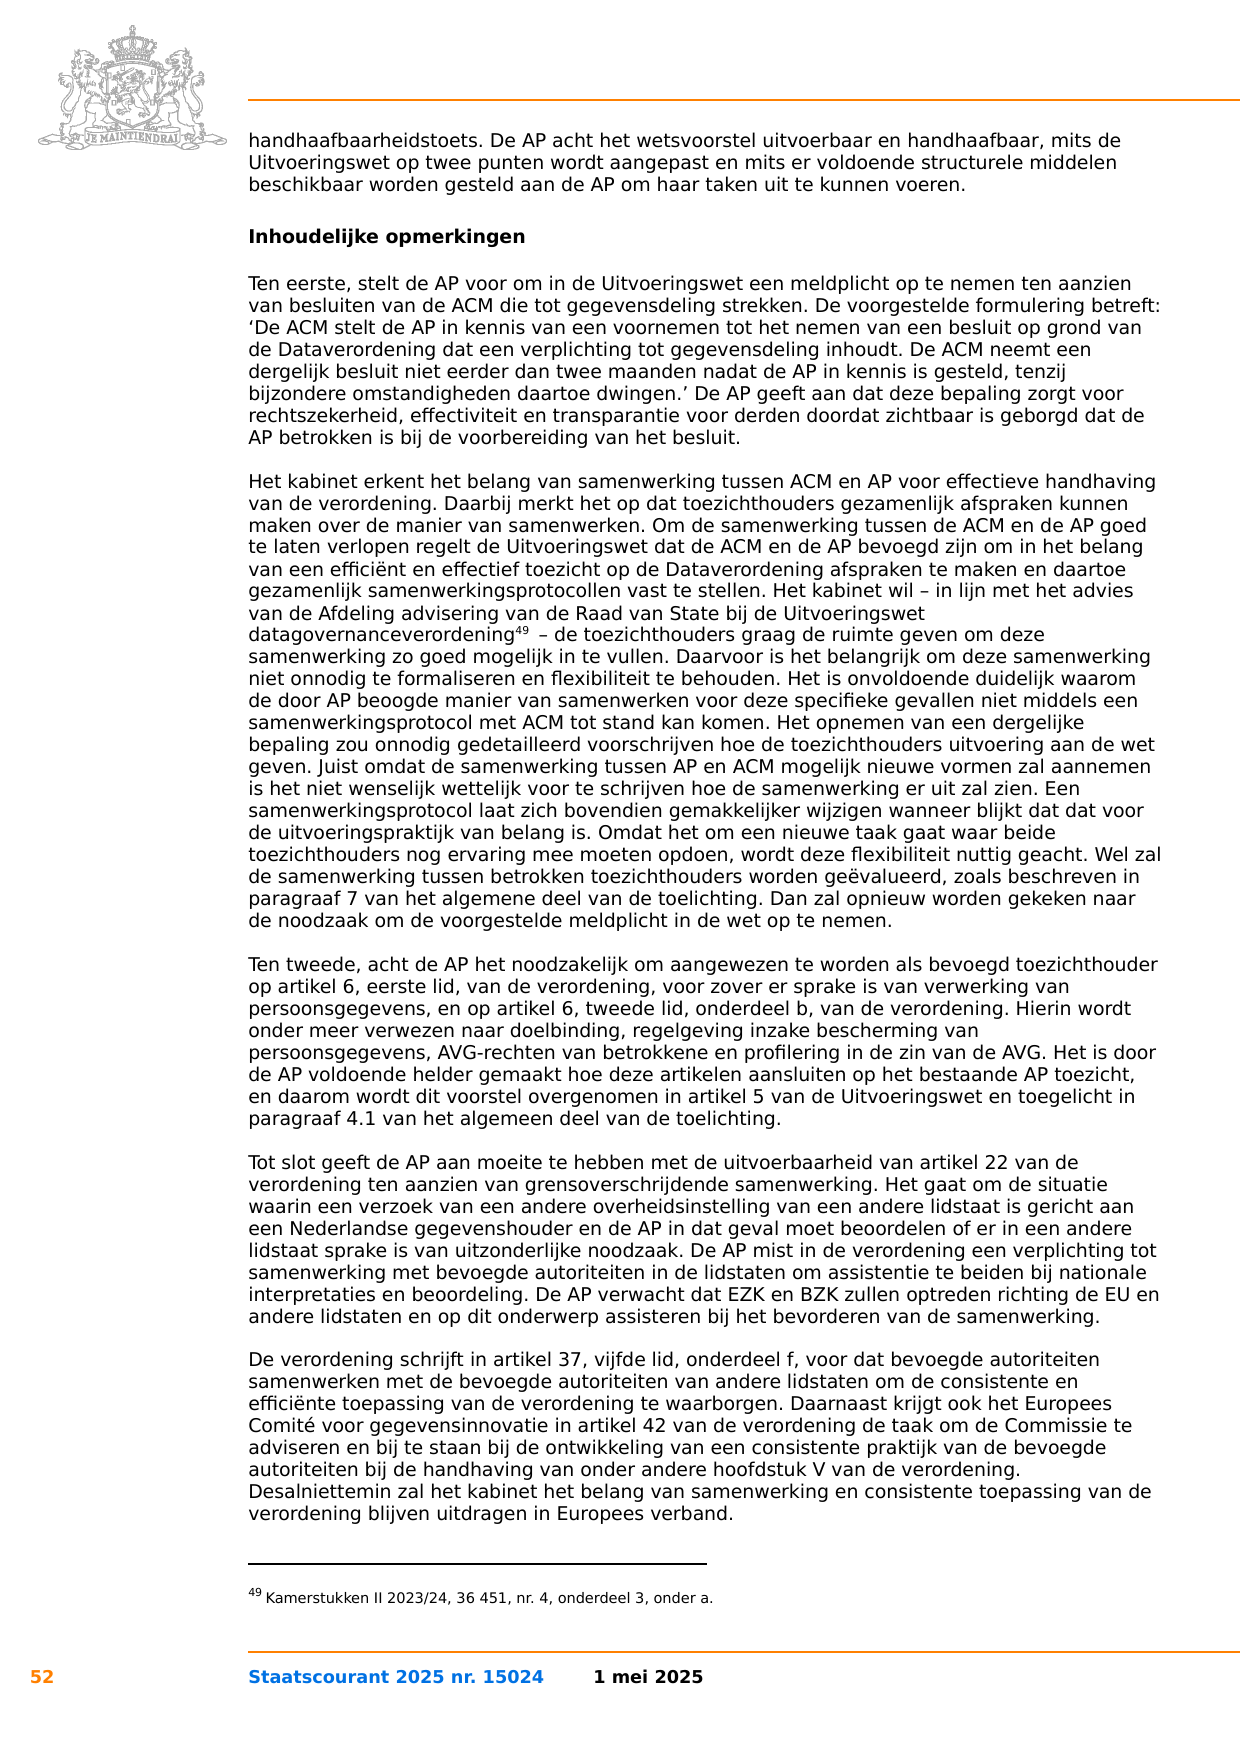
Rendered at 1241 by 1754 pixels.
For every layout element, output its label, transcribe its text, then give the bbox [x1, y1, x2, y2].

text Kamerstukken II 2023/24, 36 451, nr. 4, onderdeel 3, onder a. [248, 1586, 1163, 1608]
text Ten tweede, acht de AP het noodzakelijk om aangewezen te worden als bevoegd toezichthouder op artikel 6, eerste lid, van de verordening, voor zover er sprake is van verwerking van persoonsgegevens, en op artikel 6, tweede lid, onderdeel b, van de verordening. Hierin wordt onder meer verwezen naar doelbinding, regelgeving inzake bescherming van persoonsgegevens, AVG-rechten van betrokkene en profilering in de zin van de AVG. Het is door de AP voldoende helder gemaakt hoe deze artikelen aansluiten op het bestaande AP toezicht, en daarom wordt dit voorstel overgenomen in artikel 5 van de Uitvoeringswet en toegelicht in paragraaf 4.1 van het algemeen deel van de toelichting. [248, 954, 1163, 1130]
text handhaafbaarheidstoets. De AP acht het wetsvoorstel uitvoerbaar en handhaafbaar, mits de Uitvoeringswet op twee punten wordt aangepast en mits er voldoende structurele middelen beschikbaar worden gesteld aan de AP om haar taken uit te kunnen voeren. [248, 130, 1163, 196]
picture [38, 25, 227, 150]
subtitle Inhoudelijke opmerkingen [248, 226, 1163, 248]
text De verordening schrijft in artikel 37, vijfde lid, onderdeel f, voor dat bevoegde autoriteiten samenwerken met de bevoegde autoriteiten van andere lidstaten om de consistente en efficiënte toepassing van de verordening te waarborgen. Daarnaast krijgt ook het Europees Comité voor gegevensinnovatie in artikel 42 van de verordening de taak om de Commissie te adviseren en bij te staan bij de ontwikkeling van een consistente praktijk van de bevoegde autoriteiten bij de handhaving van onder andere hoofdstuk V van de verordening. Desalniettemin zal het kabinet het belang van samenwerking en consistente toepassing van de verordening blijven uitdragen in Europees verband. [248, 1349, 1163, 1525]
text Het kabinet erkent het belang van samenwerking tussen ACM en AP voor effectieve handhaving van de verordening. Daarbij merkt het op dat toezichthouders gezamenlijk afspraken kunnen maken over de manier van samenwerken. Om de samenwerking tussen de ACM en de AP goed te laten verlopen regelt de Uitvoeringswet dat de ACM en de AP bevoegd zijn om in het belang van een efficiënt en effectief toezicht op de Dataverordening afspraken te maken en daartoe gezamenlijk samenwerkingsprotocollen vast te stellen. Het kabinet wil – in lijn met het advies van de Afdeling advisering van de Raad van State bij de Uitvoeringswet datagovernanceverordening – de toezichthouders graag de ruimte geven om deze samenwerking zo goed mogelijk in te vullen. Daarvoor is het belangrijk om deze samenwerking niet onnodig te formaliseren en flexibiliteit te behouden. Het is onvoldoende duidelijk waarom de door AP beoogde manier van samenwerken voor deze specifieke gevallen niet middels een samenwerkingsprotocol met ACM tot stand kan komen. Het opnemen van een dergelijke bepaling zou onnodig gedetailleerd voorschrijven hoe de toezichthouders uitvoering aan de wet geven. Juist omdat de samenwerking tussen AP en ACM mogelijk nieuwe vormen zal aannemen is het niet wenselijk wettelijk voor te schrijven hoe de samenwerking er uit zal zien. Een samenwerkingsprotocol laat zich bovendien gemakkelijker wijzigen wanneer blijkt dat dat voor de uitvoeringspraktijk van belang is. Omdat het om een nieuwe taak gaat waar beide toezichthouders nog ervaring mee moeten opdoen, wordt deze flexibiliteit nuttig geacht. Wel zal de samenwerking tussen betrokken toezichthouders worden geëvalueerd, zoals beschreven in paragraaf 7 van het algemene deel van de toelichting. Dan zal opnieuw worden gekeken naar de noodzaak om de voorgestelde meldplicht in de wet op te nemen. [248, 471, 1163, 932]
text Ten eerste, stelt de AP voor om in de Uitvoeringswet een meldplicht op te nemen ten aanzien van besluiten van de ACM die tot gegevensdeling strekken. De voorgestelde formulering betreft: ‘De ACM stelt de AP in kennis van een voornemen tot het nemen van een besluit op grond van de Dataverordening dat een verplichting tot gegevensdeling inhoudt. De ACM neemt een dergelijk besluit niet eerder dan twee maanden nadat de AP in kennis is gesteld, tenzij bijzondere omstandigheden daartoe dwingen.’ De AP geeft aan dat deze bepaling zorgt voor rechtszekerheid, effectiviteit en transparantie voor derden doordat zichtbaar is geborgd dat de AP betrokken is bij de voorbereiding van het besluit. [248, 273, 1163, 449]
text Tot slot geeft de AP aan moeite te hebben met de uitvoerbaarheid van artikel 22 van de verordening ten aanzien van grensoverschrijdende samenwerking. Het gaat om de situatie waarin een verzoek van een andere overheidsinstelling van een andere lidstaat is gericht aan een Nederlandse gegevenshouder en de AP in dat geval moet beoordelen of er in een andere lidstaat sprake is van uitzonderlijke noodzaak. De AP mist in de verordening een verplichting tot samenwerking met bevoegde autoriteiten in de lidstaten om assistentie te beiden bij nationale interpretaties en beoordeling. De AP verwacht dat EZK en BZK zullen optreden richting de EU en andere lidstaten en op dit onderwerp assisteren bij het bevorderen van de samenwerking. [248, 1152, 1163, 1327]
